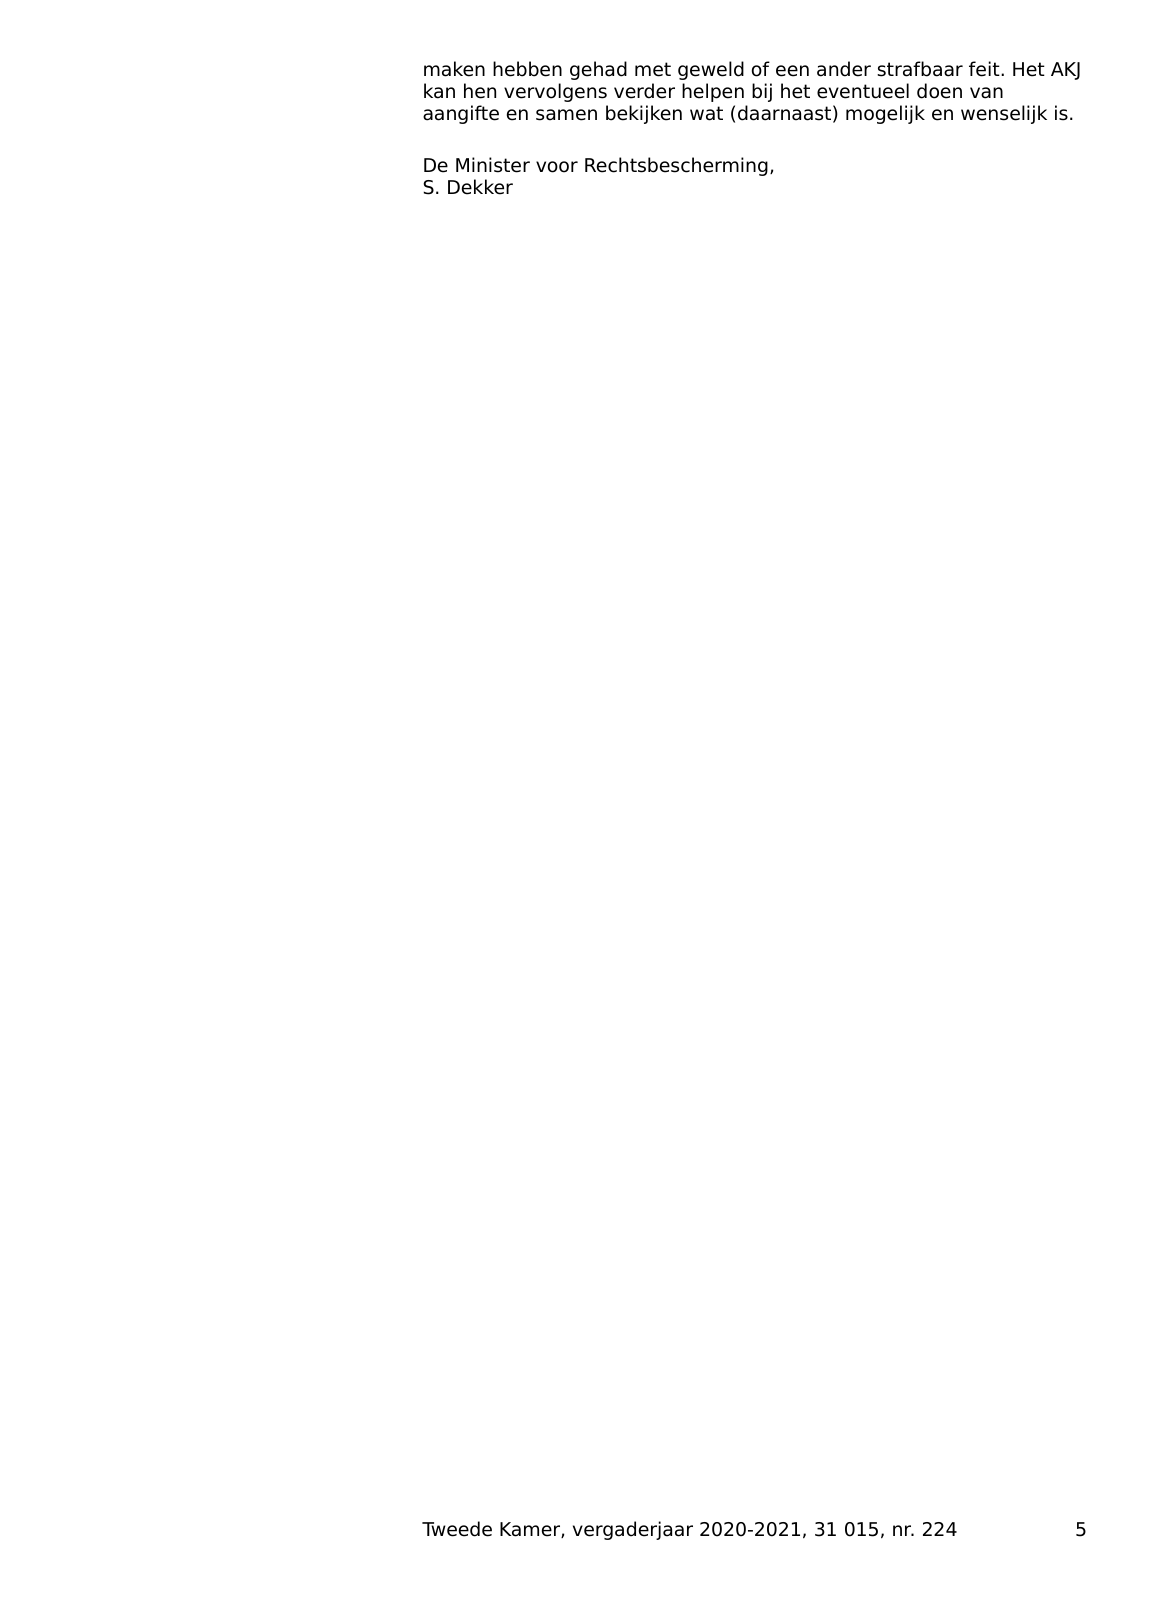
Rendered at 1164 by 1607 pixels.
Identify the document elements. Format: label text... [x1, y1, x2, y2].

text maken hebben gehad met geweld of een ander strafbaar feit. Het AKJ kan hen vervolgens verder helpen bij het eventueel doen van aangifte en samen bekijken wat (daarnaast) mogelijk en wenselijk is. [422, 59, 1087, 125]
text De Minister voor Rechtsbescherming, S. Dekker [422, 155, 1087, 199]
